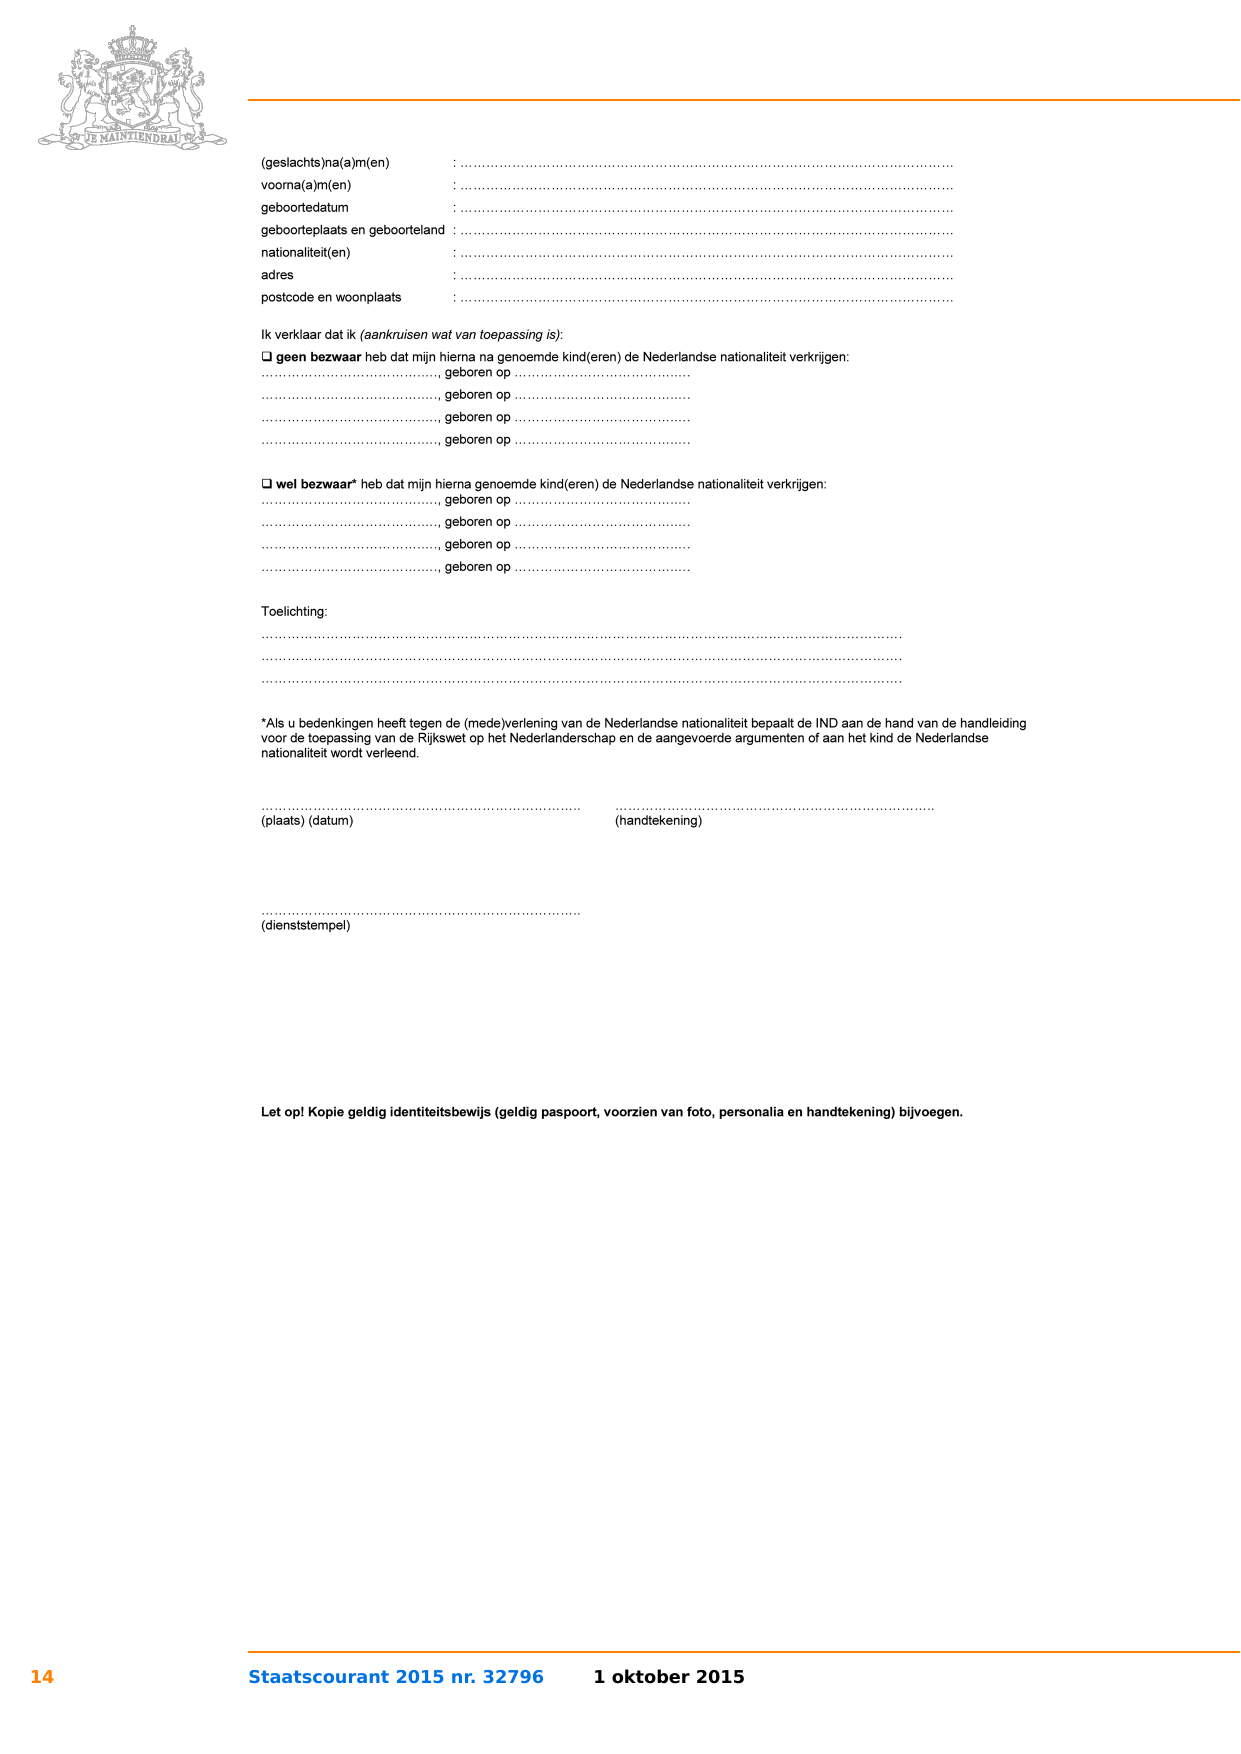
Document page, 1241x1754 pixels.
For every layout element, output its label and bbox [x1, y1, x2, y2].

picture [248, 155, 1134, 1130]
picture [38, 25, 227, 150]
